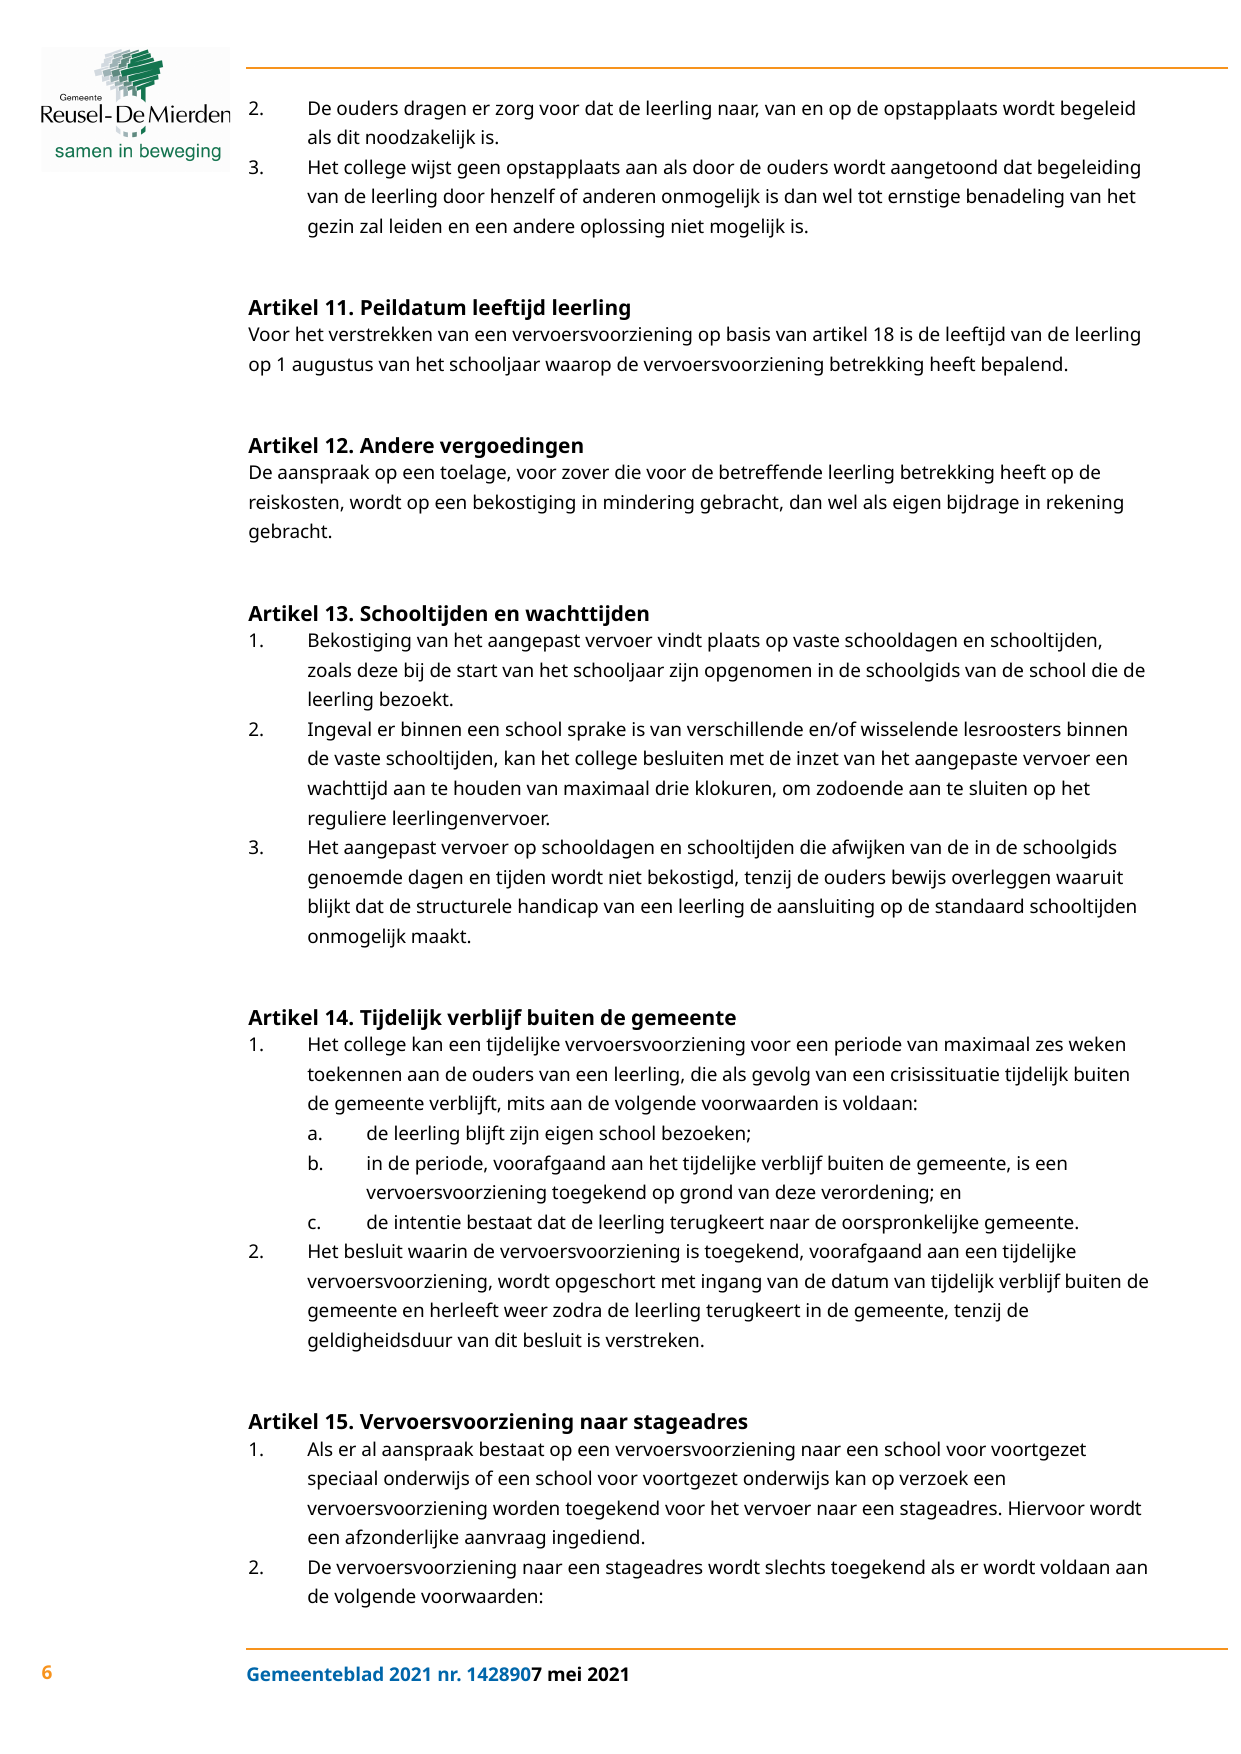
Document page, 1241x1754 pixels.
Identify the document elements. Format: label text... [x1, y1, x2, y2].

picture [41, 47, 231, 172]
list Het college wijst geen opstapplaats aan als door de ouders wordt aangetoond dat begeleiding van de leerling door henzelf of anderen onmogelijk is dan wel tot ernstige benadeling van het gezin zal leiden en een andere oplossing niet mogelijk is. [248, 154, 1152, 239]
list Het besluit waarin de vervoersvoorziening is toegekend, voorafgaand aan een tijdelijke vervoersvoorziening, wordt opgeschort met ingang van de datum van tijdelijk verblijf buiten de gemeente en herleeft weer zodra de leerling terugkeert in de gemeente, tenzij de geldigheidsduur van dit besluit is verstreken. [248, 1238, 1152, 1353]
list Het aangepast vervoer op schooldagen en schooltijden die afwijken van de in de schoolgids genoemde dagen en tijden wordt niet bekostigd, tenzij de ouders bewijs overleggen waaruit blijkt dat de structurele handicap van een leerling de aansluiting op de standaard schooltijden onmogelijk maakt. [248, 834, 1152, 949]
text Artikel 12. Andere vergoedingen [248, 431, 1152, 459]
list de leerling blijft zijn eigen school bezoeken; [307, 1120, 1152, 1146]
list Bekostiging van het aangepast vervoer vindt plaats op vaste schooldagen en schooltijden, zoals deze bij de start van het schooljaar zijn opgenomen in de schoolgids van de school die de leerling bezoekt. [248, 627, 1152, 712]
list Het college kan een tijdelijke vervoersvoorziening voor een periode van maximaal zes weken toekennen aan de ouders van een leerling, die als gevolg van een crisissituatie tijdelijk buiten de gemeente verblijft, mits aan de volgende voorwaarden is voldaan: [248, 1031, 1152, 1116]
list de intentie bestaat dat de leerling terugkeert naar de oorspronkelijke gemeente. [307, 1209, 1152, 1235]
list Als er al aanspraak bestaat op een vervoersvoorziening naar een school voor voortgezet speciaal onderwijs of een school voor voortgezet onderwijs kan op verzoek een vervoersvoorziening worden toegekend voor het vervoer naar een stageadres. Hiervoor wordt een afzonderlijke aanvraag ingediend. [248, 1436, 1152, 1550]
text Artikel 13. Schooltijden en wachttijden [248, 599, 1152, 627]
text Artikel 11. Peildatum leeftijd leerling [248, 293, 1152, 322]
text Voor het verstrekken van een vervoersvoorziening op basis van artikel 18 is de leeftijd van de leerling op 1 augustus van het schooljaar waarop de vervoersvoorziening betrekking heeft bepalend. [248, 322, 1152, 377]
text Artikel 15. Vervoersvoorziening naar stageadres [248, 1407, 1152, 1436]
list Ingeval er binnen een school sprake is van verschillende en/of wisselende lesroosters binnen de vaste schooltijden, kan het college besluiten met de inzet van het aangepaste vervoer een wachttijd aan te houden van maximaal drie klokuren, om zodoende aan te sluiten op het reguliere leerlingenvervoer. [248, 716, 1152, 830]
text Artikel 14. Tijdelijk verblijf buiten de gemeente [248, 1003, 1152, 1031]
list De ouders dragen er zorg voor dat de leerling naar, van en op de opstapplaats wordt begeleid als dit noodzakelijk is. [248, 95, 1152, 150]
list De vervoersvoorziening naar een stageadres wordt slechts toegekend als er wordt voldaan aan de volgende voorwaarden: [248, 1554, 1152, 1609]
list in de periode, voorafgaand aan het tijdelijke verblijf buiten de gemeente, is een vervoersvoorziening toegekend op grond van deze verordening; en [307, 1150, 1152, 1205]
text De aanspraak op een toelage, voor zover die voor de betreffende leerling betrekking heeft op de reiskosten, wordt op een bekostiging in mindering gebracht, dan wel als eigen bijdrage in rekening gebracht. [248, 459, 1152, 544]
